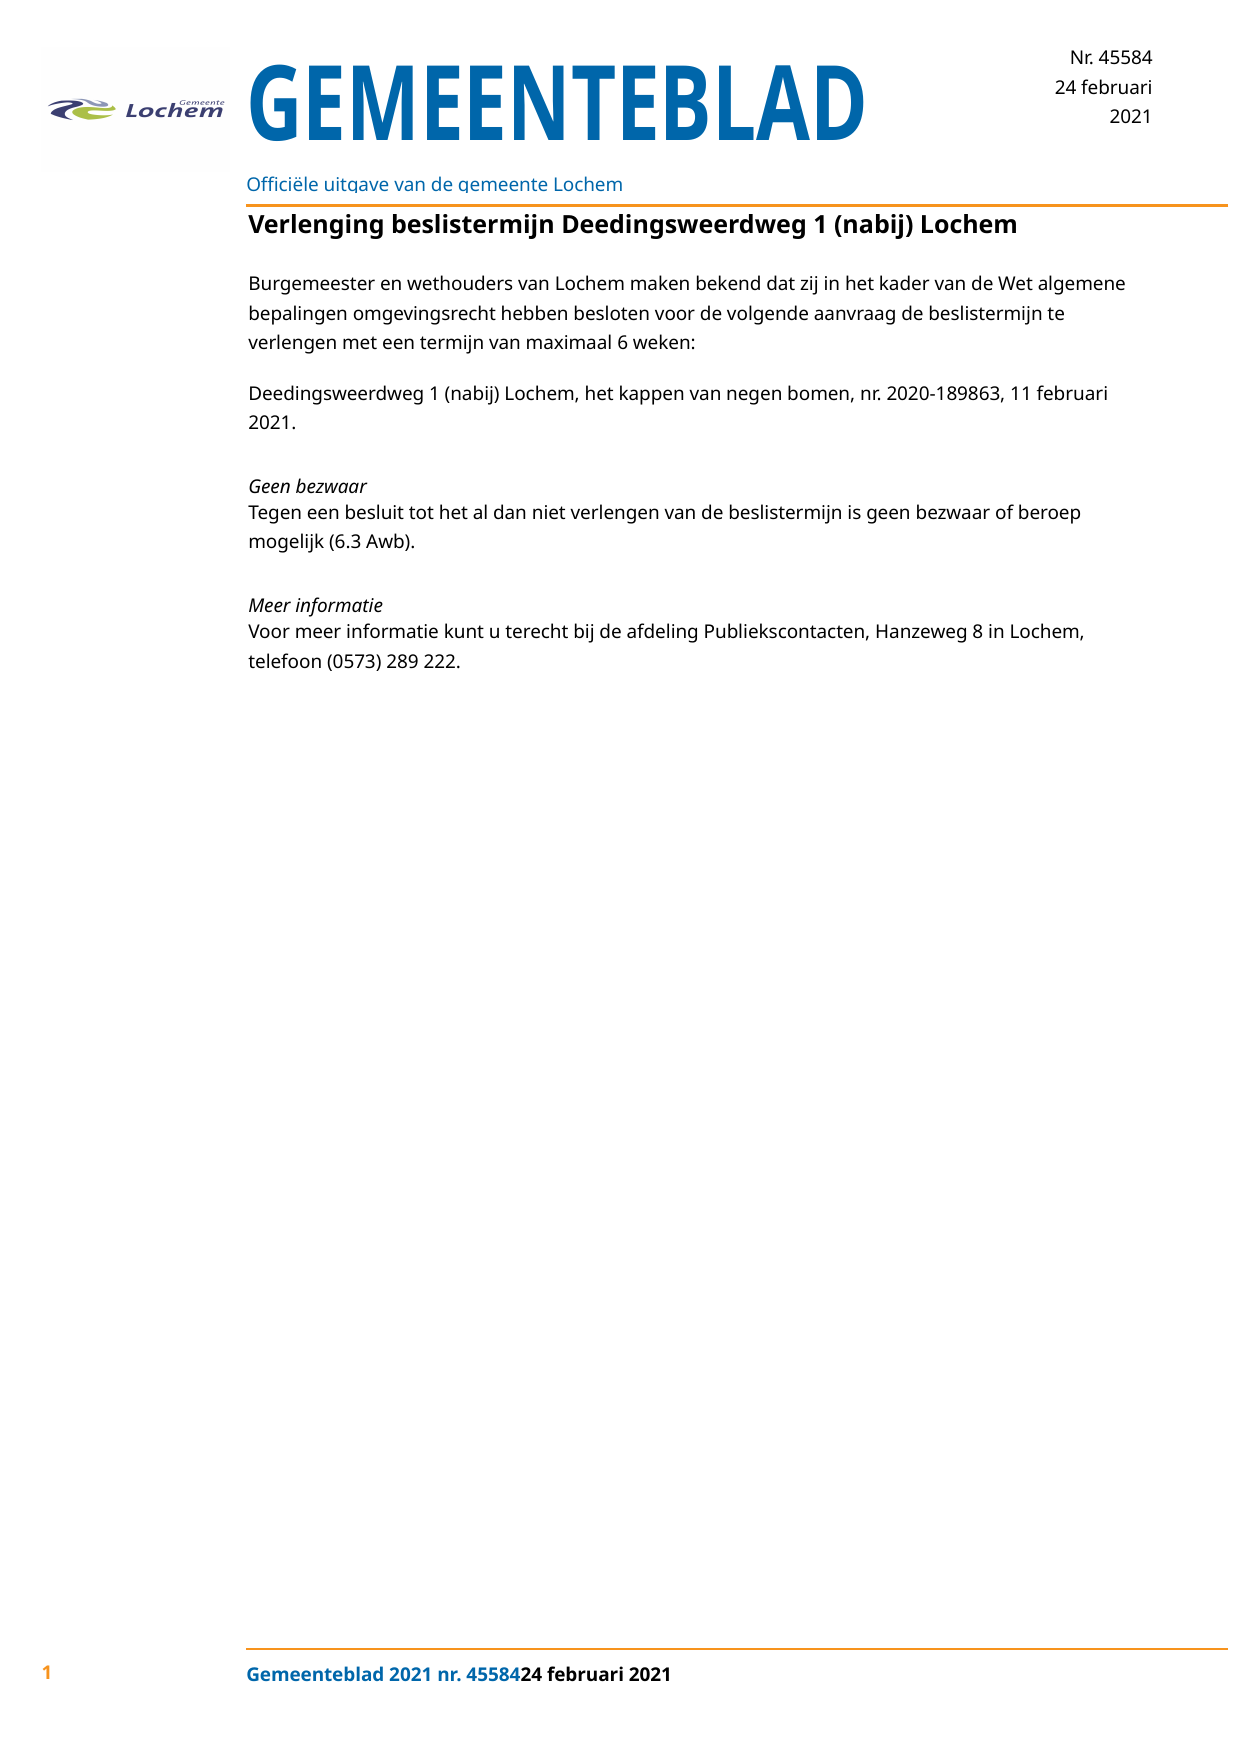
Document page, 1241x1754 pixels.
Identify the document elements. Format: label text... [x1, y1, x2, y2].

text Geen bezwaar [248, 473, 1152, 499]
text Verlenging beslistermijn Deedingsweerdweg 1 (nabij) Lochem [248, 207, 1152, 241]
text Deedingsweerdweg 1 (nabij) Lochem, het kappen van negen bomen, nr. 2020-189863, 11 februari 2021. [248, 380, 1152, 435]
text Tegen een besluit tot het al dan niet verlengen van de beslistermijn is geen bezwaar of beroep mogelijk (6.3 Awb). [248, 499, 1152, 554]
picture [41, 47, 231, 172]
text Meer informatie [248, 593, 1152, 618]
text Voor meer informatie kunt u terecht bij de afdeling Publiekscontacten, Hanzeweg 8 in Lochem, telefoon (0573) 289 222. [248, 618, 1152, 674]
text Burgemeester en wethouders van Lochem maken bekend dat zij in het kader van de Wet algemene bepalingen omgevingsrecht hebben besloten voor de volgende aanvraag de beslistermijn te verlengen met een termijn van maximaal 6 weken: [248, 270, 1152, 355]
